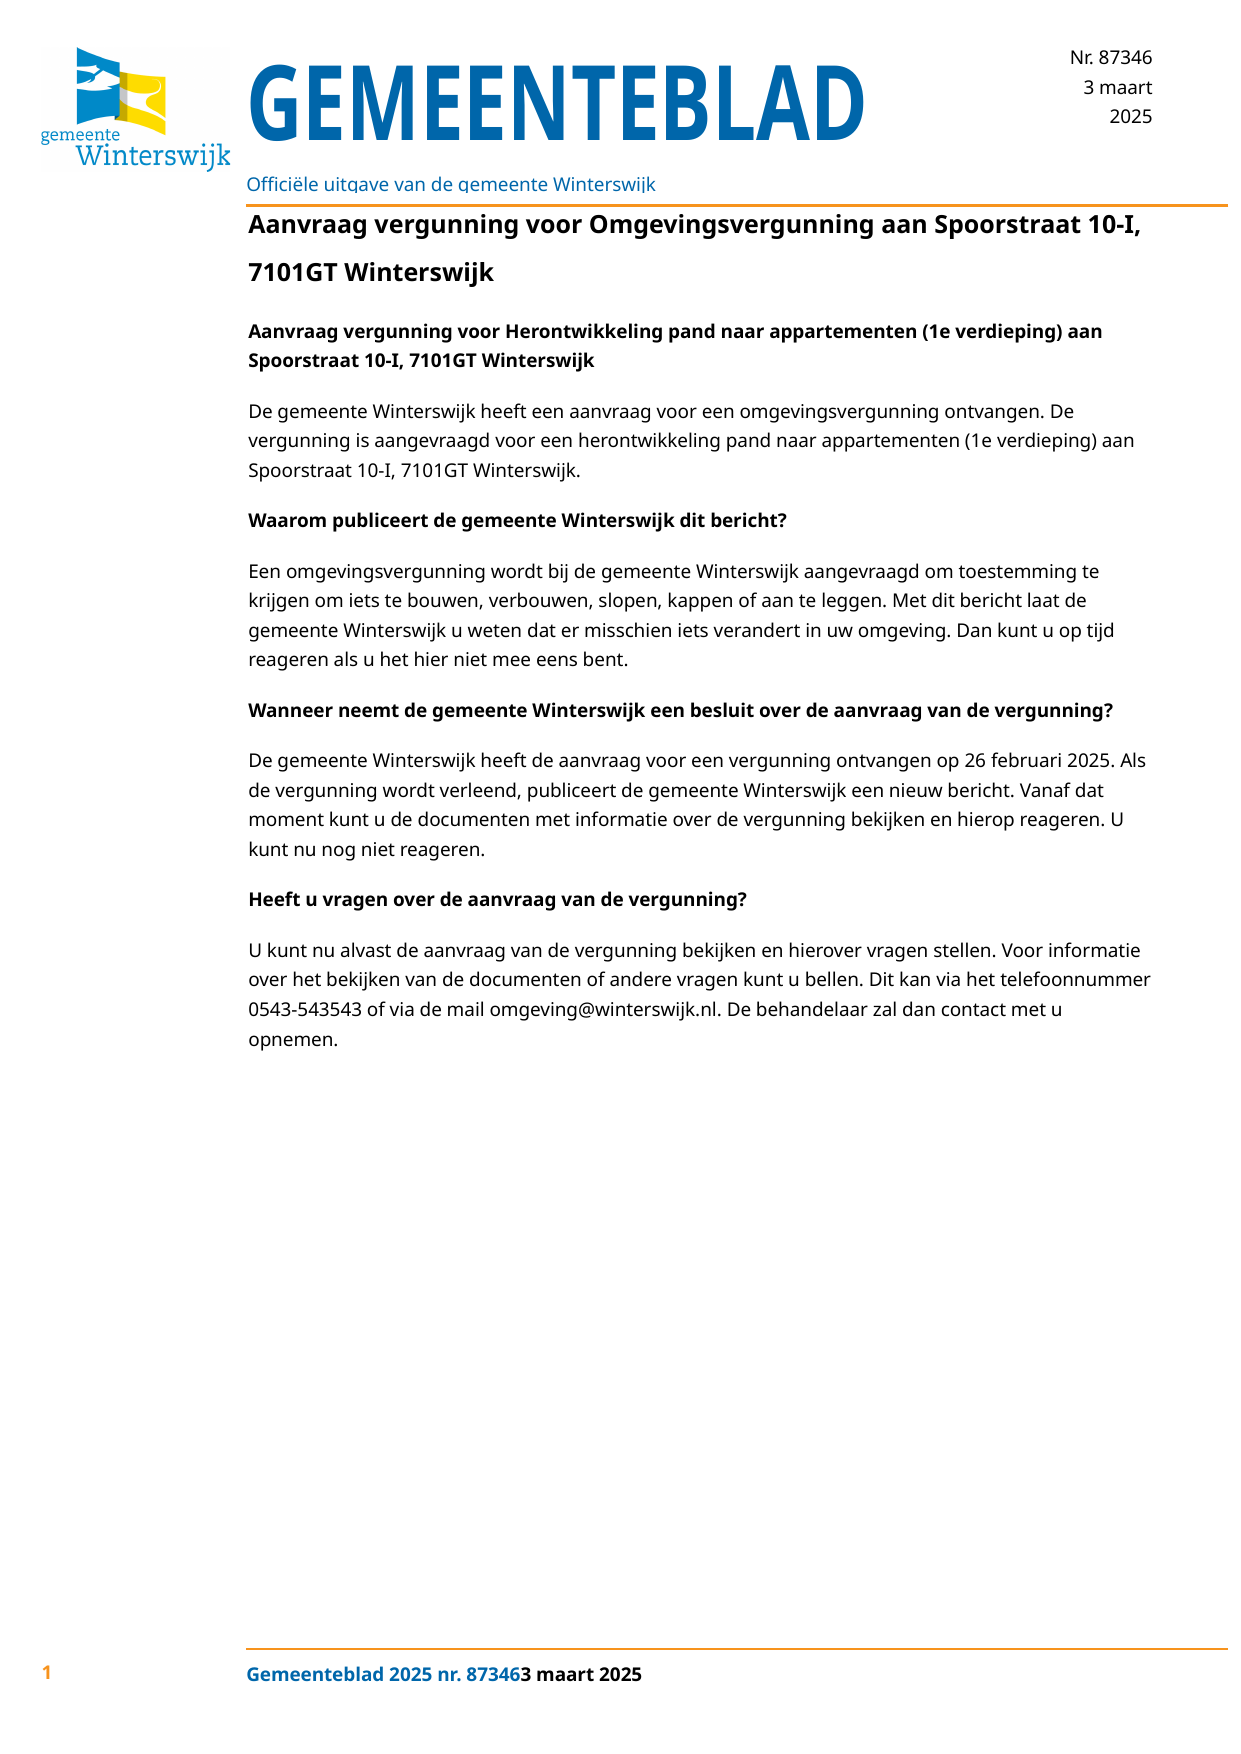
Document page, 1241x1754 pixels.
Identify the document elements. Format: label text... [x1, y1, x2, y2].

text Wanneer neemt de gemeente Winterswijk een besluit over de aanvraag van de vergunning? [248, 697, 1152, 723]
text Aanvraag vergunning voor Omgevingsvergunning aan Spoorstraat 10-I, 7101GT Winterswijk [248, 207, 1152, 288]
picture [225, 153, 231, 162]
text De gemeente Winterswijk heeft de aanvraag voor een vergunning ontvangen op 26 februari 2025. Als de vergunning wordt verleend, publiceert de gemeente Winterswijk een nieuw bericht. Vanaf dat moment kunt u de documenten met informatie over de vergunning bekijken en hierop reageren. U kunt nu nog niet reageren. [248, 747, 1152, 862]
text De gemeente Winterswijk heeft een aanvraag voor een omgevingsvergunning ontvangen. De vergunning is aangevraagd voor een herontwikkeling pand naar appartementen (1e verdieping) aan Spoorstraat 10-I, 7101GT Winterswijk. [248, 398, 1152, 483]
text Heeft u vragen over de aanvraag van de vergunning? [248, 887, 1152, 912]
text Aanvraag vergunning voor Herontwikkeling pand naar appartementen (1e verdieping) aan Spoorstraat 10-I, 7101GT Winterswijk [248, 318, 1152, 373]
text Waarom publiceert de gemeente Winterswijk dit bericht? [248, 507, 1152, 533]
text U kunt nu alvast de aanvraag van de vergunning bekijken en hierover vragen stellen. Voor informatie over het bekijken van de documenten of andere vragen kunt u bellen. Dit kan via het telefoonnummer 0543-543543 of via de mail omgeving@winterswijk.nl. De behandelaar zal dan contact met u opnemen. [248, 937, 1152, 1052]
text Een omgevingsvergunning wordt bij de gemeente Winterswijk aangevraagd om toestemming te krijgen om iets te bouwen, verbouwen, slopen, kappen of aan te leggen. Met dit bericht laat de gemeente Winterswijk u weten dat er misschien iets verandert in uw omgeving. Dan kunt u op tijd reageren als u het hier niet mee eens bent. [248, 558, 1152, 672]
picture [41, 47, 231, 172]
